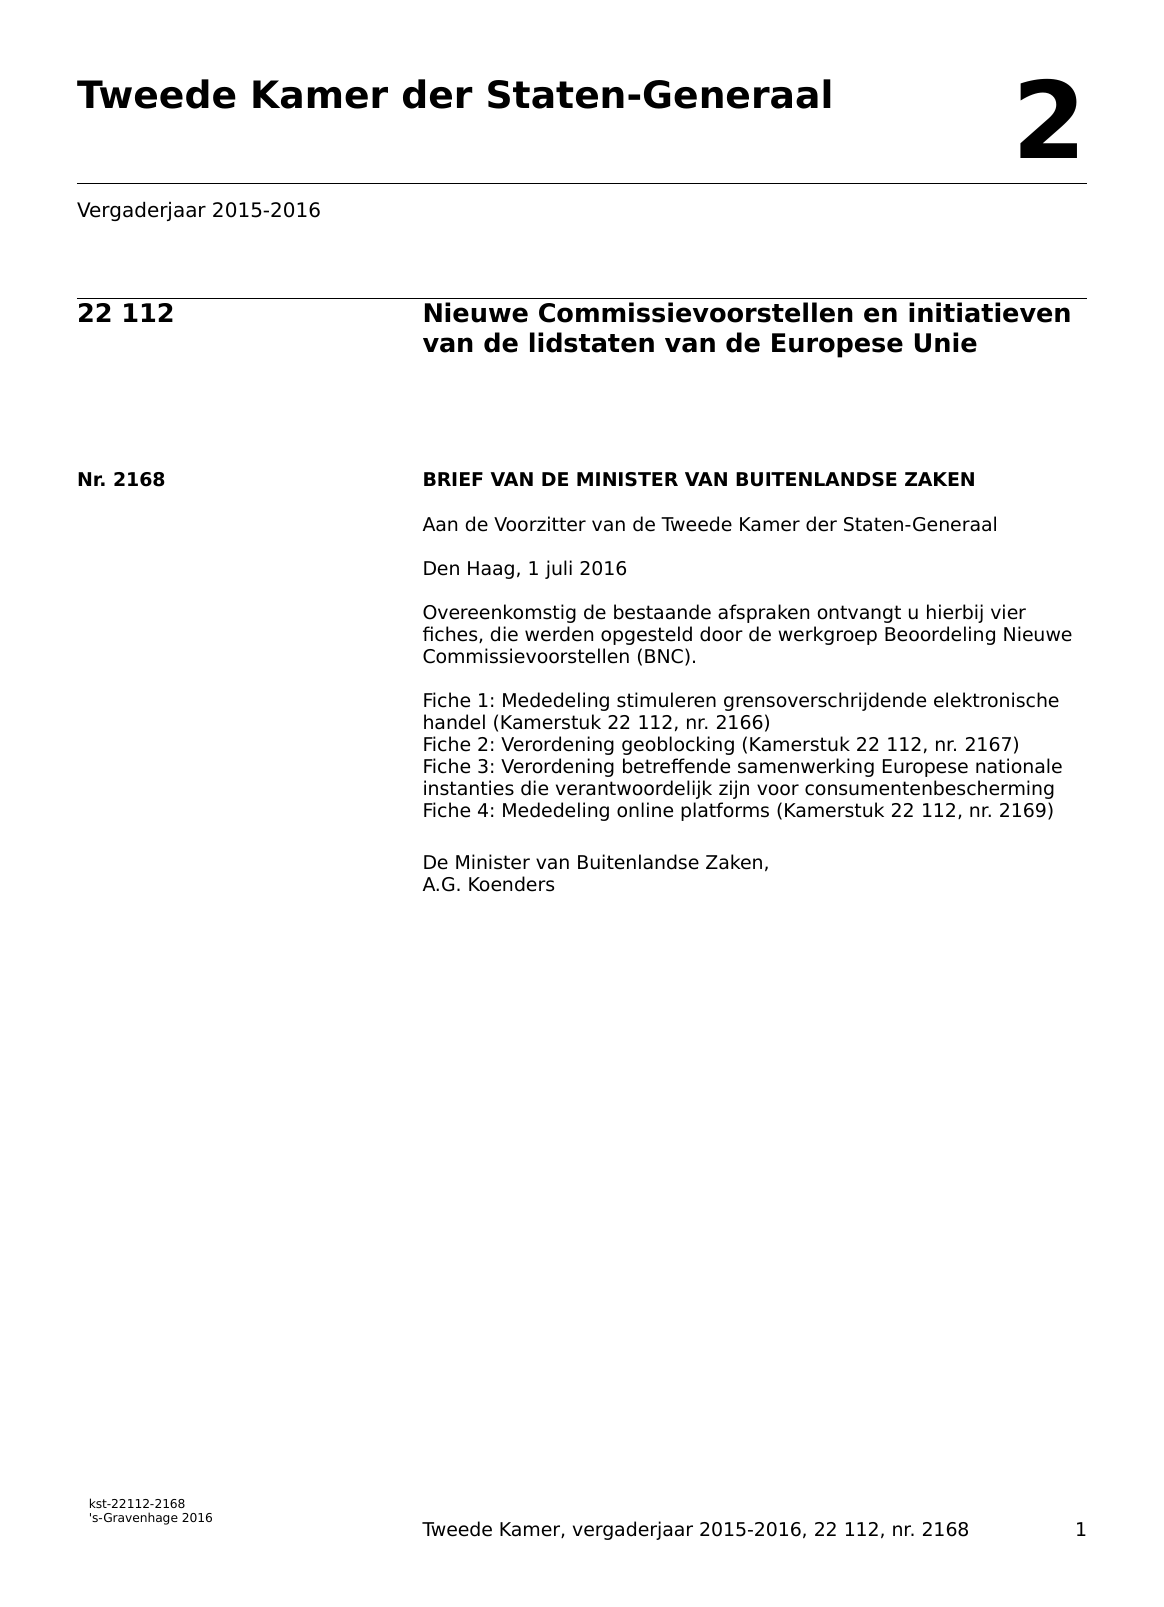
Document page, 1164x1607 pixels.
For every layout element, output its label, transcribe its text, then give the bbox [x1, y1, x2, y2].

text Fiche 2: Verordening geoblocking (Kamerstuk 22 112, nr. 2167) [422, 734, 1087, 756]
text Fiche 1: Mededeling stimuleren grensoverschrijdende elektronische handel (Kamerstuk 22 112, nr. 2166) [422, 690, 1087, 734]
text 's-Gravenhage 2016 [88, 1511, 323, 1525]
text Aan de Voorzitter van de Tweede Kamer der Staten-Generaal [422, 513, 1087, 536]
subtitle 22 112 Nieuwe Commissievoorstellen en initiatieven van de lidstaten van de Europese Unie [77, 299, 1087, 358]
text Overeenkomstig de bestaande afspraken ontvangt u hierbij vier fiches, die werden opgesteld door de werkgroep Beoordeling Nieuwe Commissievoorstellen (BNC). [422, 602, 1087, 668]
text De Minister van Buitenlandse Zaken, A.G. Koenders [422, 852, 1087, 896]
text kst-22112-2168 [88, 1497, 323, 1511]
table_header Tweede Kamer der Staten-Generaal [77, 59, 886, 183]
text Fiche 4: Mededeling online platforms (Kamerstuk 22 112, nr. 2169) [422, 800, 1087, 822]
subtitle Nr. 2168 BRIEF VAN DE MINISTER VAN BUITENLANDSE ZAKEN [77, 469, 1087, 491]
table_cell Vergaderjaar 2015-2016 [77, 184, 1087, 298]
text Den Haag, 1 juli 2016 [422, 558, 1087, 580]
table_header 2 [886, 59, 1087, 183]
text Fiche 3: Verordening betreffende samenwerking Europese nationale instanties die verantwoordelijk zijn voor consumentenbescherming [422, 756, 1087, 800]
